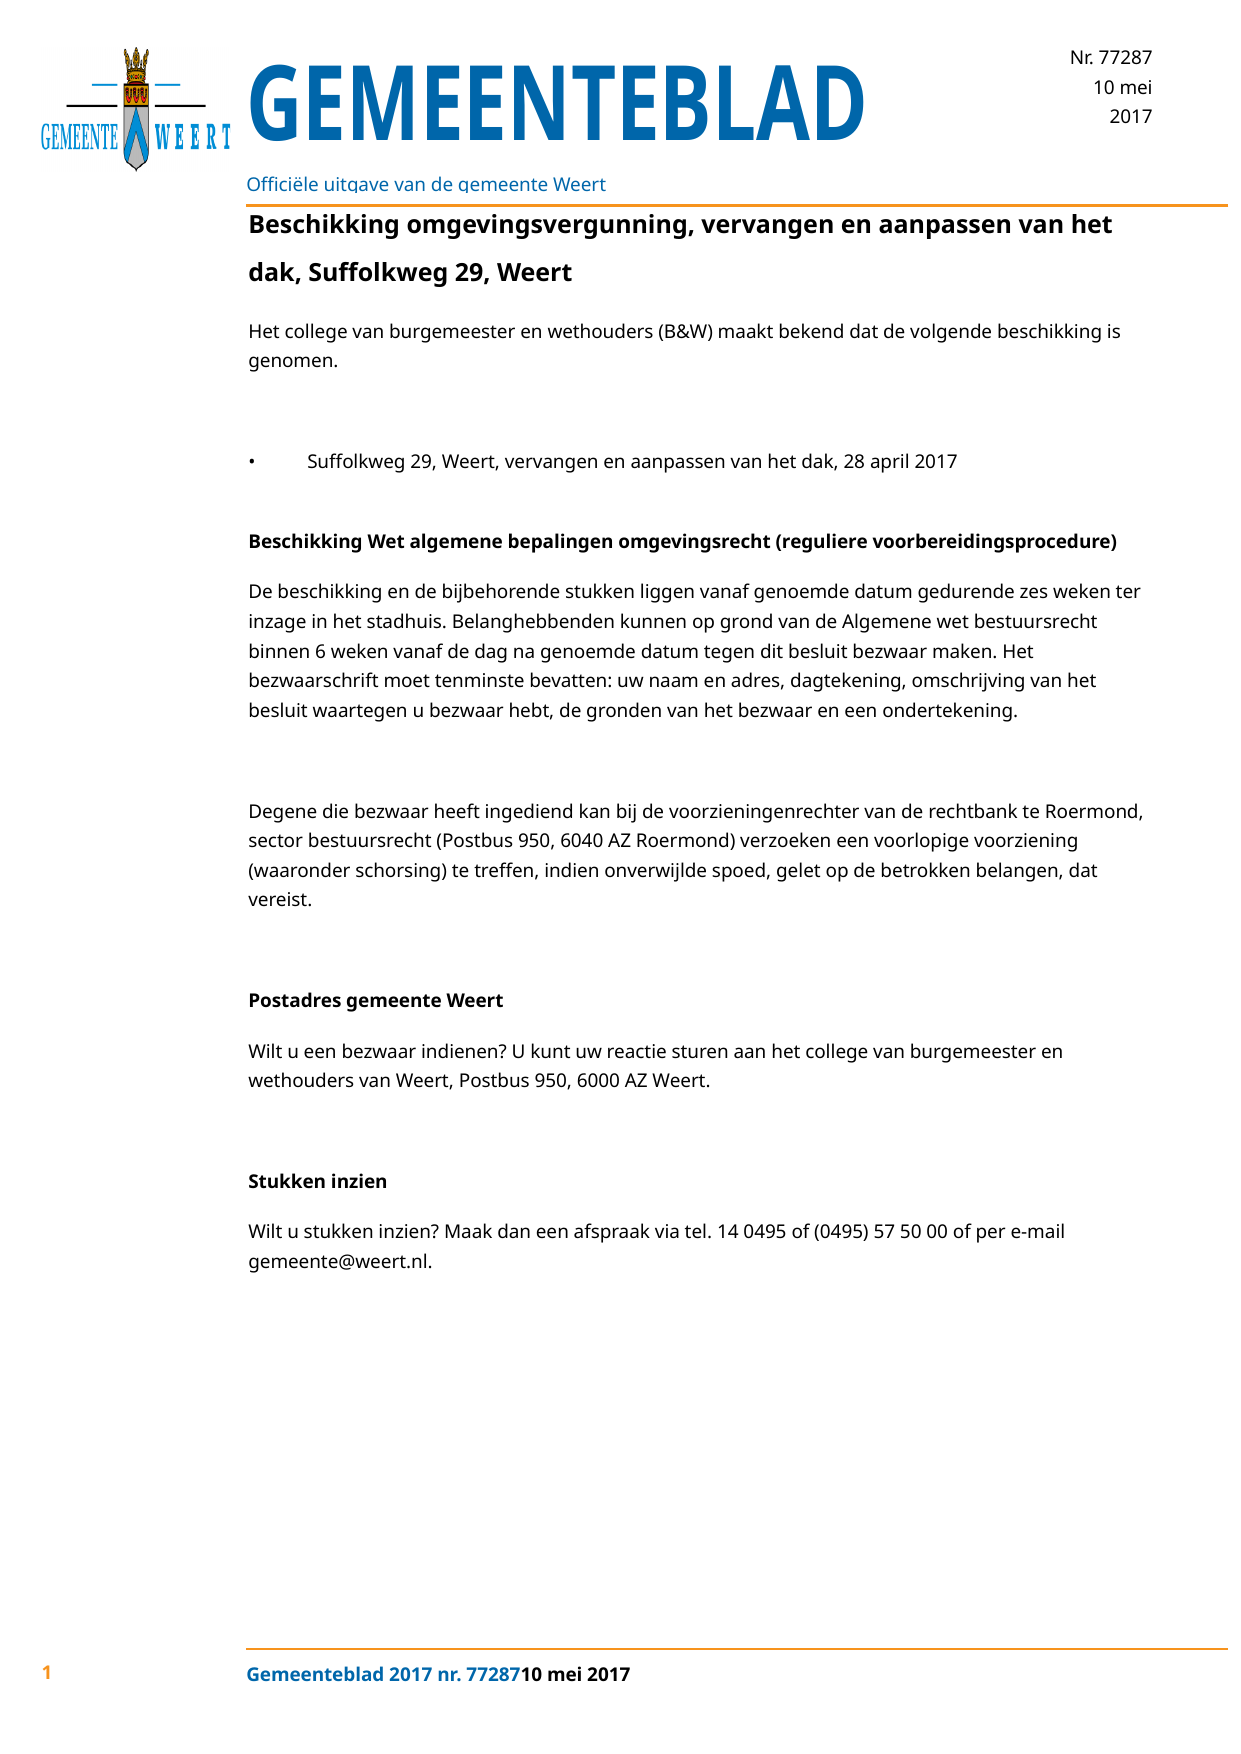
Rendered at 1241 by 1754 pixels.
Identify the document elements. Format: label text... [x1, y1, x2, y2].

picture [41, 47, 231, 172]
text Degene die bezwaar heeft ingediend kan bij de voorzieningenrechter van de rechtbank te Roermond, sector bestuursrecht (Postbus 950, 6040 AZ Roermond) verzoeken een voorlopige voorziening (waaronder schorsing) te treffen, indien onverwijlde spoed, gelet op de betrokken belangen, dat vereist. [248, 798, 1152, 912]
text Beschikking omgevingsvergunning, vervangen en aanpassen van het dak, Suffolkweg 29, Weert [248, 207, 1152, 288]
text Wilt u stukken inzien? Maak dan een afspraak via tel. 14 0495 of (0495) 57 50 00 of per e-mail gemeente@weert.nl. [248, 1219, 1152, 1274]
text Stukken inzien [248, 1168, 1152, 1194]
text Wilt u een bezwaar indienen? U kunt uw reactie sturen aan het college van burgemeester en wethouders van Weert, Postbus 950, 6000 AZ Weert. [248, 1038, 1152, 1093]
text Beschikking Wet algemene bepalingen omgevingsrecht (reguliere voorbereidingsprocedure) [248, 528, 1152, 554]
text De beschikking en de bijbehorende stukken liggen vanaf genoemde datum gedurende zes weken ter inzage in het stadhuis. Belanghebbenden kunnen op grond van de Algemene wet bestuursrecht binnen 6 weken vanaf de dag na genoemde datum tegen dit besluit bezwaar maken. Het bezwaarschrift moet tenminste bevatten: uw naam en adres, dagtekening, omschrijving van het besluit waartegen u bezwaar hebt, de gronden van het bezwaar en een ondertekening. [248, 579, 1152, 723]
list Suffolkweg 29, Weert, vervangen en aanpassen van het dak, 28 april 2017 [248, 448, 1152, 474]
text Postadres gemeente Weert [248, 987, 1152, 1013]
text Het college van burgemeester en wethouders (B&W) maakt bekend dat de volgende beschikking is genomen. [248, 318, 1152, 373]
